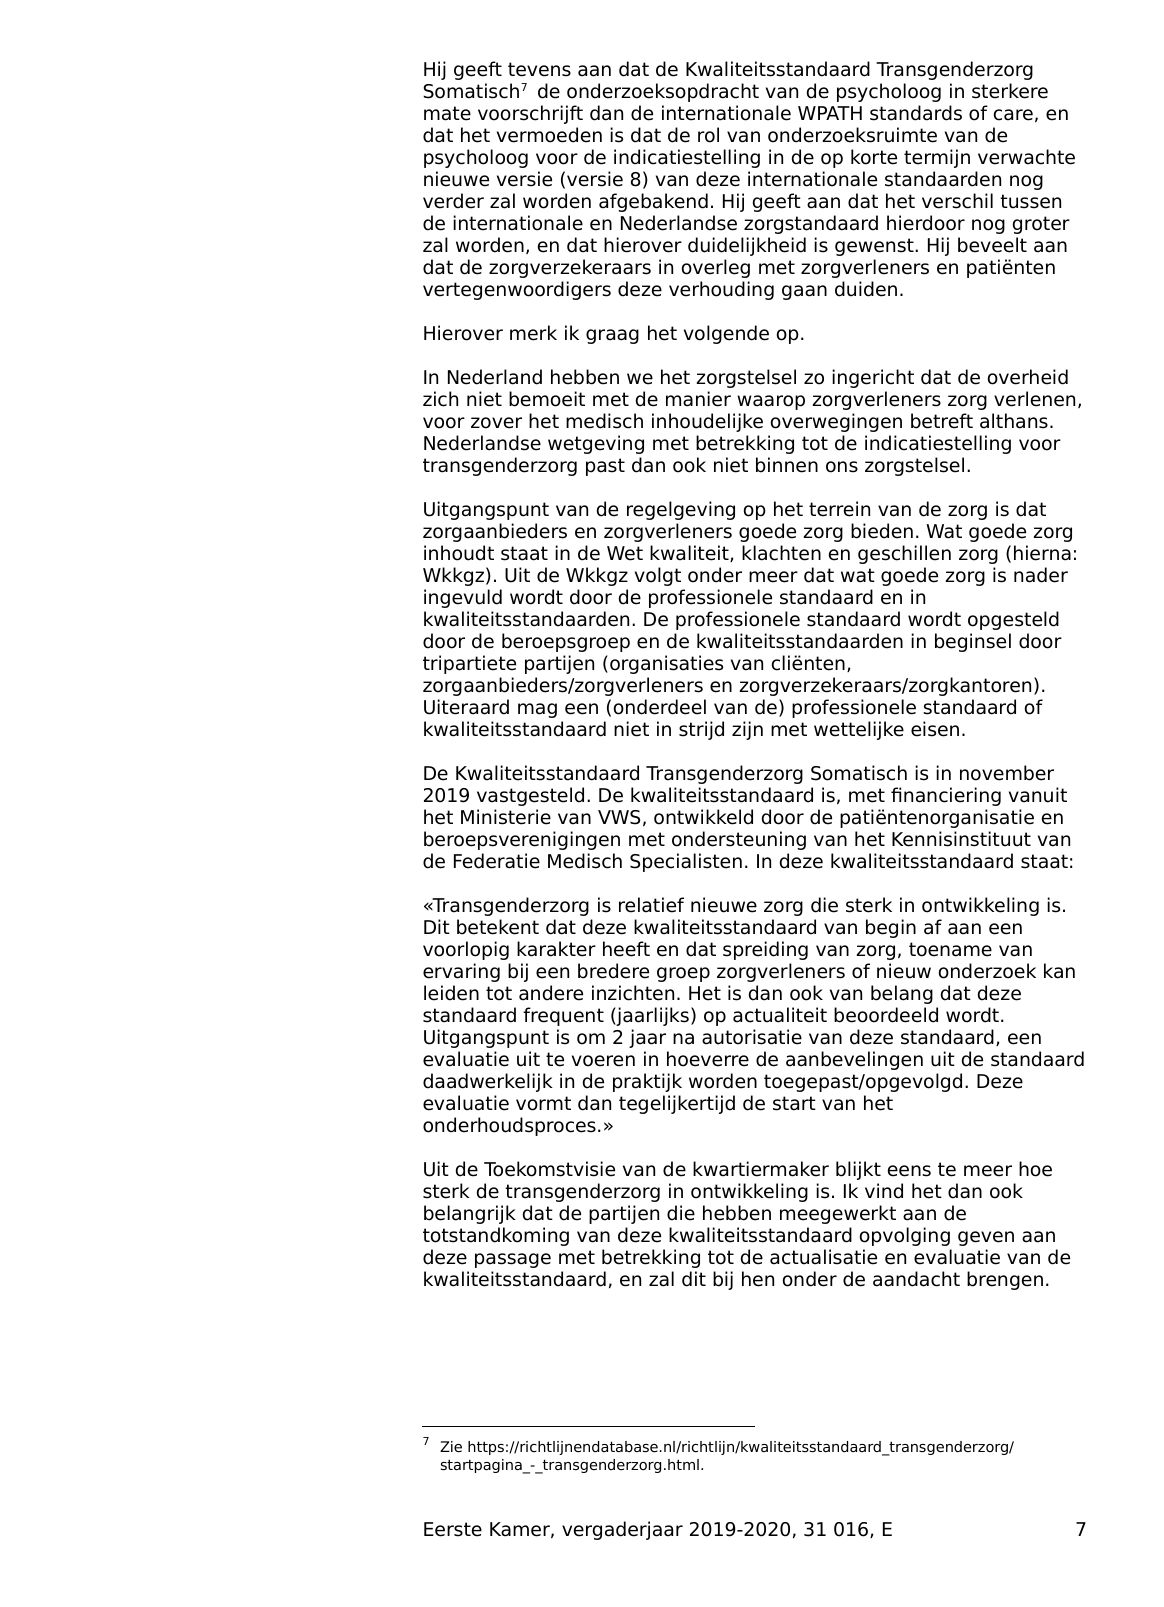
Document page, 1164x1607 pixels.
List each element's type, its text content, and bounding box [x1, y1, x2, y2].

text Zie https://richtlijnendatabase.nl/richtlijn/kwaliteitsstandaard_transgenderzorg/startpagina_-_transgenderzorg.html. [422, 1435, 1087, 1474]
text Uitgangspunt van de regelgeving op het terrein van de zorg is dat zorgaanbieders en zorgverleners goede zorg bieden. Wat goede zorg inhoudt staat in de Wet kwaliteit, klachten en geschillen zorg (hierna: Wkkgz). Uit de Wkkgz volgt onder meer dat wat goede zorg is nader ingevuld wordt door de professionele standaard en in kwaliteitsstandaarden. De professionele standaard wordt opgesteld door de beroepsgroep en de kwaliteitsstandaarden in beginsel door tripartiete partijen (organisaties van cliënten, zorgaanbieders/zorgverleners en zorgverzekeraars/zorgkantoren). Uiteraard mag een (onderdeel van de) professionele standaard of kwaliteitsstandaard niet in strijd zijn met wettelijke eisen. [422, 499, 1087, 741]
text Uit de Toekomstvisie van de kwartiermaker blijkt eens te meer hoe sterk de transgenderzorg in ontwikkeling is. Ik vind het dan ook belangrijk dat de partijen die hebben meegewerkt aan de totstandkoming van deze kwaliteitsstandaard opvolging geven aan deze passage met betrekking tot de actualisatie en evaluatie van de kwaliteitsstandaard, en zal dit bij hen onder de aandacht brengen. [422, 1159, 1087, 1291]
text De Kwaliteitsstandaard Transgenderzorg Somatisch is in november 2019 vastgesteld. De kwaliteitsstandaard is, met financiering vanuit het Ministerie van VWS, ontwikkeld door de patiëntenorganisatie en beroepsverenigingen met ondersteuning van het Kennisinstituut van de Federatie Medisch Specialisten. In deze kwaliteitsstandaard staat: [422, 763, 1087, 873]
text «Transgenderzorg is relatief nieuwe zorg die sterk in ontwikkeling is. Dit betekent dat deze kwaliteitsstandaard van begin af aan een voorlopig karakter heeft en dat spreiding van zorg, toename van ervaring bij een bredere groep zorgverleners of nieuw onderzoek kan leiden tot andere inzichten. Het is dan ook van belang dat deze standaard frequent (jaarlijks) op actualiteit beoordeeld wordt. Uitgangspunt is om 2 jaar na autorisatie van deze standaard, een evaluatie uit te voeren in hoeverre de aanbevelingen uit de standaard daadwerkelijk in de praktijk worden toegepast/opgevolgd. Deze evaluatie vormt dan tegelijkertijd de start van het onderhoudsproces.» [422, 895, 1087, 1137]
text Hierover merk ik graag het volgende op. [422, 323, 1087, 345]
text Hij geeft tevens aan dat de Kwaliteitsstandaard Transgenderzorg Somatisch de onderzoeksopdracht van de psycholoog in sterkere mate voorschrijft dan de internationale WPATH standards of care, en dat het vermoeden is dat de rol van onderzoeksruimte van de psycholoog voor de indicatiestelling in de op korte termijn verwachte nieuwe versie (versie 8) van deze internationale standaarden nog verder zal worden afgebakend. Hij geeft aan dat het verschil tussen de internationale en Nederlandse zorgstandaard hierdoor nog groter zal worden, en dat hierover duidelijkheid is gewenst. Hij beveelt aan dat de zorgverzekeraars in overleg met zorgverleners en patiënten vertegenwoordigers deze verhouding gaan duiden. [422, 59, 1087, 301]
text In Nederland hebben we het zorgstelsel zo ingericht dat de overheid zich niet bemoeit met de manier waarop zorgverleners zorg verlenen, voor zover het medisch inhoudelijke overwegingen betreft althans. Nederlandse wetgeving met betrekking tot de indicatiestelling voor transgenderzorg past dan ook niet binnen ons zorgstelsel. [422, 367, 1087, 477]
